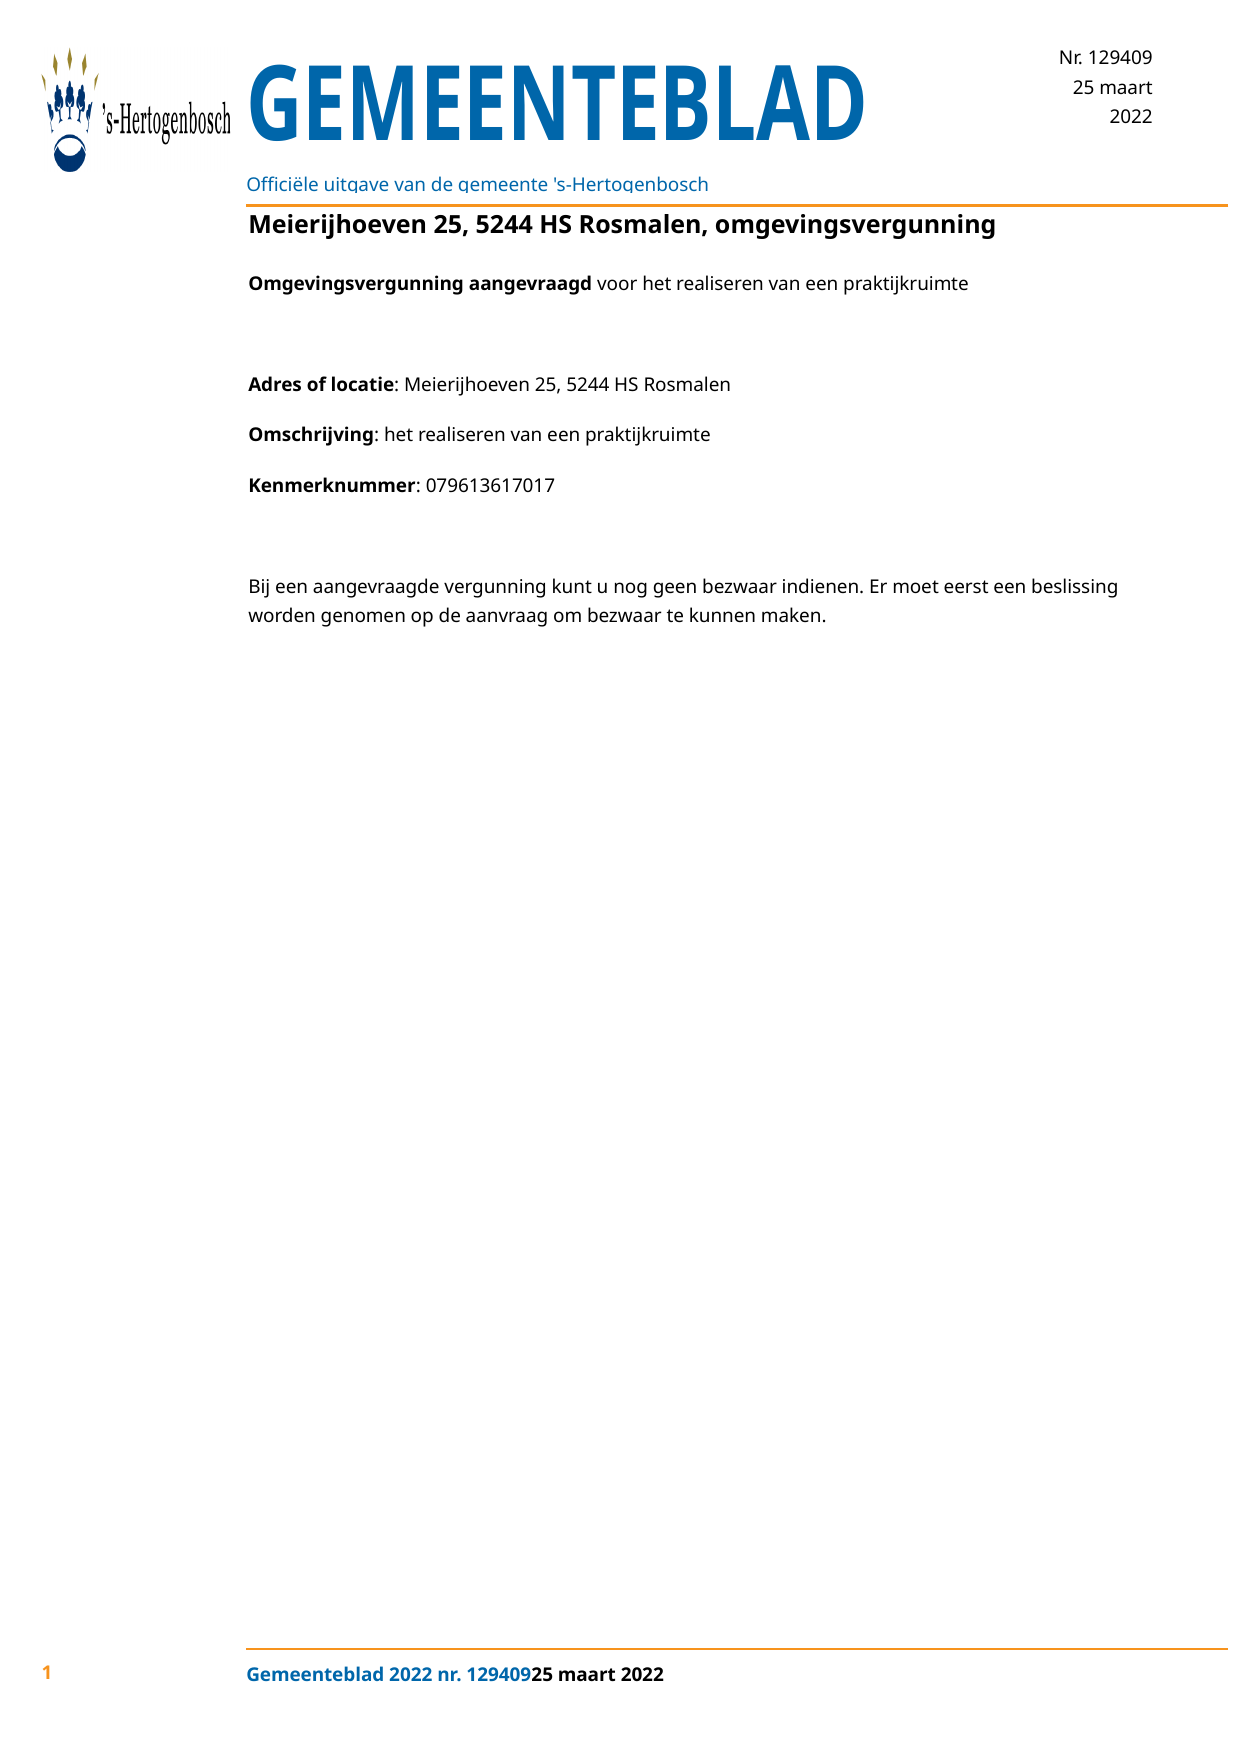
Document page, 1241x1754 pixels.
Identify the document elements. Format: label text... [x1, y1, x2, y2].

text Adres of locatie: Meierijhoeven 25, 5244 HS Rosmalen [248, 371, 1152, 397]
text Kenmerknummer: 079613617017 [248, 472, 1152, 498]
text Omgevingsvergunning aangevraagd voor het realiseren van een praktijkruimte [248, 270, 1152, 296]
picture [41, 47, 231, 172]
text Bij een aangevraagde vergunning kunt u nog geen bezwaar indienen. Er moet eerst een beslissing worden genomen op de aanvraag om bezwaar te kunnen maken. [248, 573, 1152, 628]
text Meierijhoeven 25, 5244 HS Rosmalen, omgevingsvergunning [248, 207, 1152, 241]
text Omschrijving: het realiseren van een praktijkruimte [248, 422, 1152, 447]
